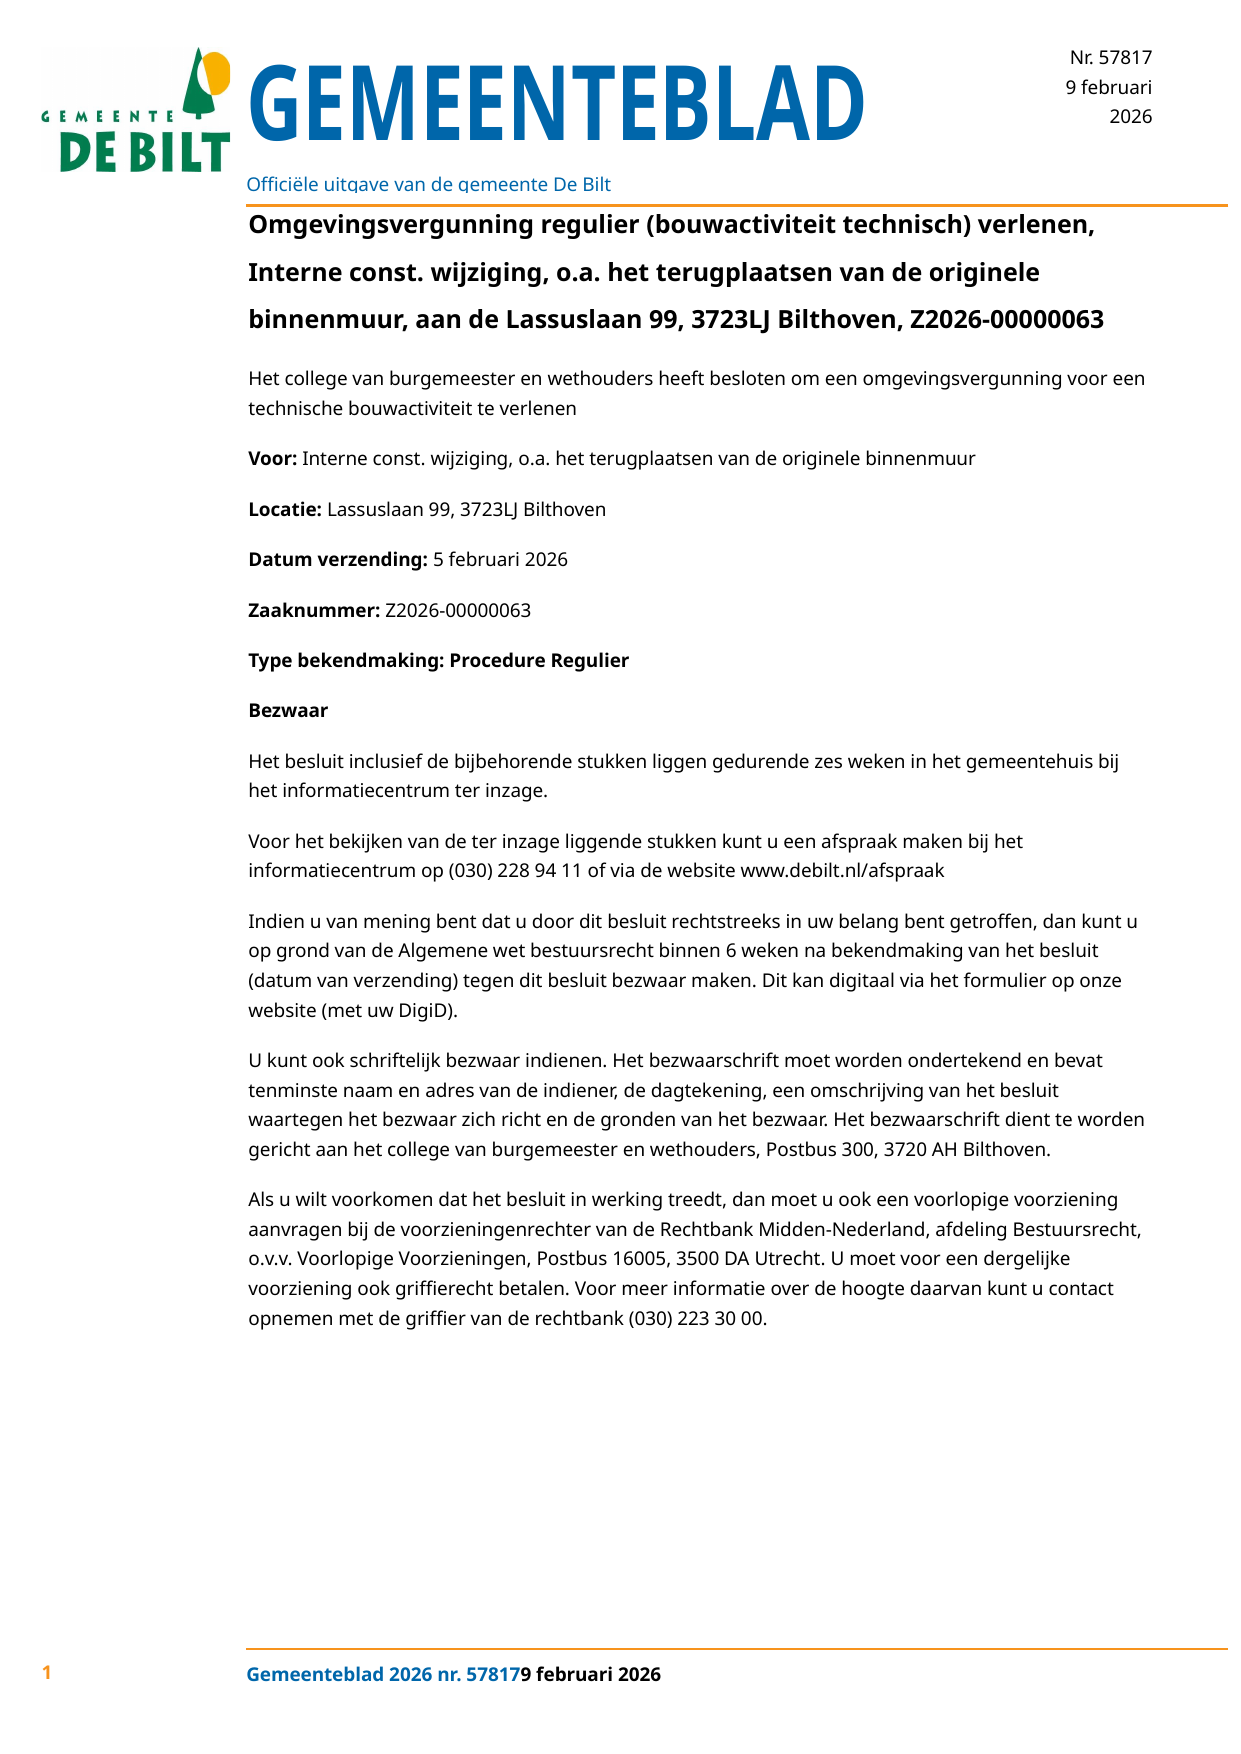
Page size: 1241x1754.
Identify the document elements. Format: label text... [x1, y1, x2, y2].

text Bezwaar [248, 698, 1152, 723]
text Voor het bekijken van de ter inzage liggende stukken kunt u een afspraak maken bij het informatiecentrum op (030) 228 94 11 of via de website www.debilt.nl/afspraak [248, 828, 1152, 883]
text Het college van burgemeester en wethouders heeft besloten om een omgevingsvergunning voor een technische bouwactiviteit te verlenen [248, 366, 1152, 421]
text Als u wilt voorkomen dat het besluit in werking treedt, dan moet u ook een voorlopige voorziening aanvragen bij de voorzieningenrechter van de Rechtbank Midden-Nederland, afdeling Bestuursrecht, o.v.v. Voorlopige Voorzieningen, Postbus 16005, 3500 DA Utrecht. U moet voor een dergelijke voorziening ook griffierecht betalen. Voor meer informatie over de hoogte daarvan kunt u contact opnemen met de griffier van de rechtbank (030) 223 30 00. [248, 1186, 1152, 1330]
text Datum verzending: 5 februari 2026 [248, 546, 1152, 572]
text Zaaknummer: Z2026-00000063 [248, 597, 1152, 622]
text Indien u van mening bent dat u door dit besluit rechtstreeks in uw belang bent getroffen, dan kunt u op grond van de Algemene wet bestuursrecht binnen 6 weken na bekendmaking van het besluit (datum van verzending) tegen dit besluit bezwaar maken. Dit kan digitaal via het formulier op onze website (met uw DigiD). [248, 908, 1152, 1022]
text Voor: Interne const. wijziging, o.a. het terugplaatsen van de originele binnenmuur [248, 446, 1152, 471]
text Type bekendmaking: Procedure Regulier [248, 647, 1152, 673]
text U kunt ook schriftelijk bezwaar indienen. Het bezwaarschrift moet worden ondertekend en bevat tenminste naam en adres van de indiener, de dagtekening, een omschrijving van het besluit waartegen het bezwaar zich richt en de gronden van het bezwaar. Het bezwaarschrift dient te worden gericht aan het college van burgemeester en wethouders, Postbus 300, 3720 AH Bilthoven. [248, 1047, 1152, 1162]
picture [41, 47, 231, 172]
text Locatie: Lassuslaan 99, 3723LJ Bilthoven [248, 496, 1152, 522]
text Omgevingsvergunning regulier (bouwactiviteit technisch) verlenen, Interne const. wijziging, o.a. het terugplaatsen van de originele binnenmuur, aan de Lassuslaan 99, 3723LJ Bilthoven, Z2026-00000063 [248, 207, 1152, 336]
text Het besluit inclusief de bijbehorende stukken liggen gedurende zes weken in het gemeentehuis bij het informatiecentrum ter inzage. [248, 748, 1152, 803]
